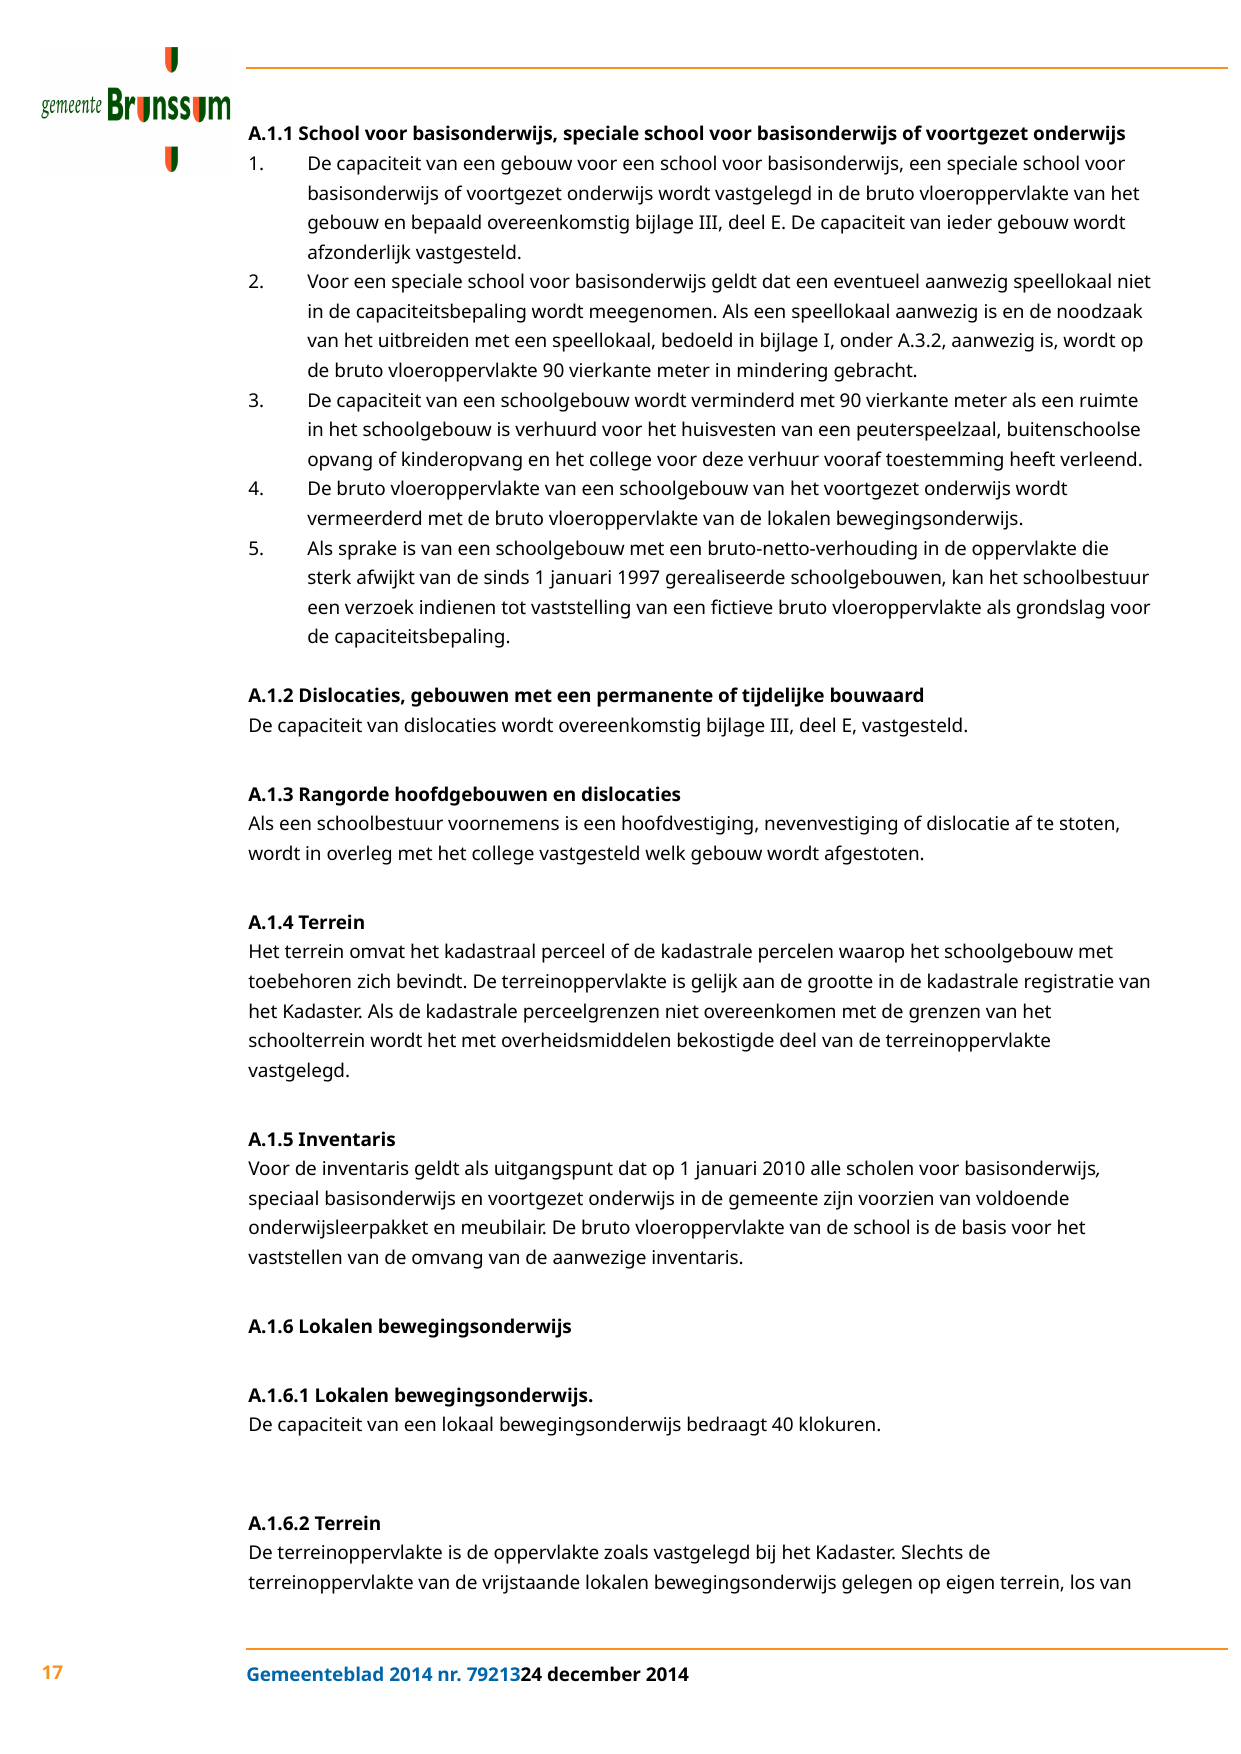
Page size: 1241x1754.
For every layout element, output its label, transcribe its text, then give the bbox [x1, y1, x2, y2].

text A.1.6.2 Terrein [248, 1510, 1152, 1536]
text A.1.3 Rangorde hoofdgebouwen en dislocaties [248, 781, 1152, 807]
text Als een schoolbestuur voornemens is een hoofdvestiging, nevenvestiging of dislocatie af te stoten, wordt in overleg met het college vastgesteld welk gebouw wordt afgestoten. [248, 811, 1152, 866]
text De terreinoppervlakte is de oppervlakte zoals vastgelegd bij het Kadaster. Slechts de terreinoppervlakte van de vrijstaande lokalen bewegingsonderwijs gelegen op eigen terrein, los van [248, 1539, 1152, 1595]
text De capaciteit van een lokaal bewegingsonderwijs bedraagt 40 klokuren. [248, 1411, 1152, 1437]
text A.1.2 Dislocaties, gebouwen met een permanente of tijdelijke bouwaard [248, 683, 1152, 708]
text A.1.6 Lokalen bewegingsonderwijs [248, 1313, 1152, 1339]
list De bruto vloeroppervlakte van een schoolgebouw van het voortgezet onderwijs wordt vermeerderd met de bruto vloeroppervlakte van de lokalen bewegingsonderwijs. [248, 476, 1152, 531]
text Het terrein omvat het kadastraal perceel of de kadastrale percelen waarop het schoolgebouw met toebehoren zich bevindt. De terreinoppervlakte is gelijk aan de grootte in de kadastrale registratie van het Kadaster. Als de kadastrale perceelgrenzen niet overeenkomen met de grenzen van het schoolterrein wordt het met overheidsmiddelen bekostigde deel van de terreinoppervlakte vastgelegd. [248, 939, 1152, 1083]
list De capaciteit van een schoolgebouw wordt verminderd met 90 vierkante meter als een ruimte in het schoolgebouw is verhuurd voor het huisvesten van een peuterspeelzaal, buitenschoolse opvang of kinderopvang en het college voor deze verhuur vooraf toestemming heeft verleend. [248, 387, 1152, 472]
text A.1.1 School voor basisonderwijs, speciale school voor basisonderwijs of voortgezet onderwijs [248, 121, 1152, 146]
picture [41, 47, 231, 172]
list Als sprake is van een schoolgebouw met een bruto-netto-verhouding in de oppervlakte die sterk afwijkt van de sinds 1 januari 1997 gerealiseerde schoolgebouwen, kan het schoolbestuur een verzoek indienen tot vaststelling van een fictieve bruto vloeroppervlakte als grondslag voor de capaciteitsbepaling. [248, 535, 1152, 649]
text De capaciteit van dislocaties wordt overeenkomstig bijlage III, deel E, vastgesteld. [248, 712, 1152, 738]
text A.1.4 Terrein [248, 909, 1152, 935]
text Voor de inventaris geldt als uitgangspunt dat op 1 januari 2010 alle scholen voor basisonderwijs, speciaal basisonderwijs en voortgezet onderwijs in de gemeente zijn voorzien van voldoende onderwijsleerpakket en meubilair. De bruto vloeroppervlakte van de school is de basis voor het vaststellen van de omvang van de aanwezige inventaris. [248, 1155, 1152, 1270]
list Voor een speciale school voor basisonderwijs geldt dat een eventueel aanwezig speellokaal niet in de capaciteitsbepaling wordt meegenomen. Als een speellokaal aanwezig is en de noodzaak van het uitbreiden met een speellokaal, bedoeld in bijlage I, onder A.3.2, aanwezig is, wordt op de bruto vloeroppervlakte 90 vierkante meter in mindering gebracht. [248, 268, 1152, 383]
text A.1.5 Inventaris [248, 1126, 1152, 1152]
text A.1.6.1 Lokalen bewegingsonderwijs. [248, 1382, 1152, 1408]
list De capaciteit van een gebouw voor een school voor basisonderwijs, een speciale school voor basisonderwijs of voortgezet onderwijs wordt vastgelegd in de bruto vloeroppervlakte van het gebouw en bepaald overeenkomstig bijlage III, deel E. De capaciteit van ieder gebouw wordt afzonderlijk vastgesteld. [248, 150, 1152, 264]
